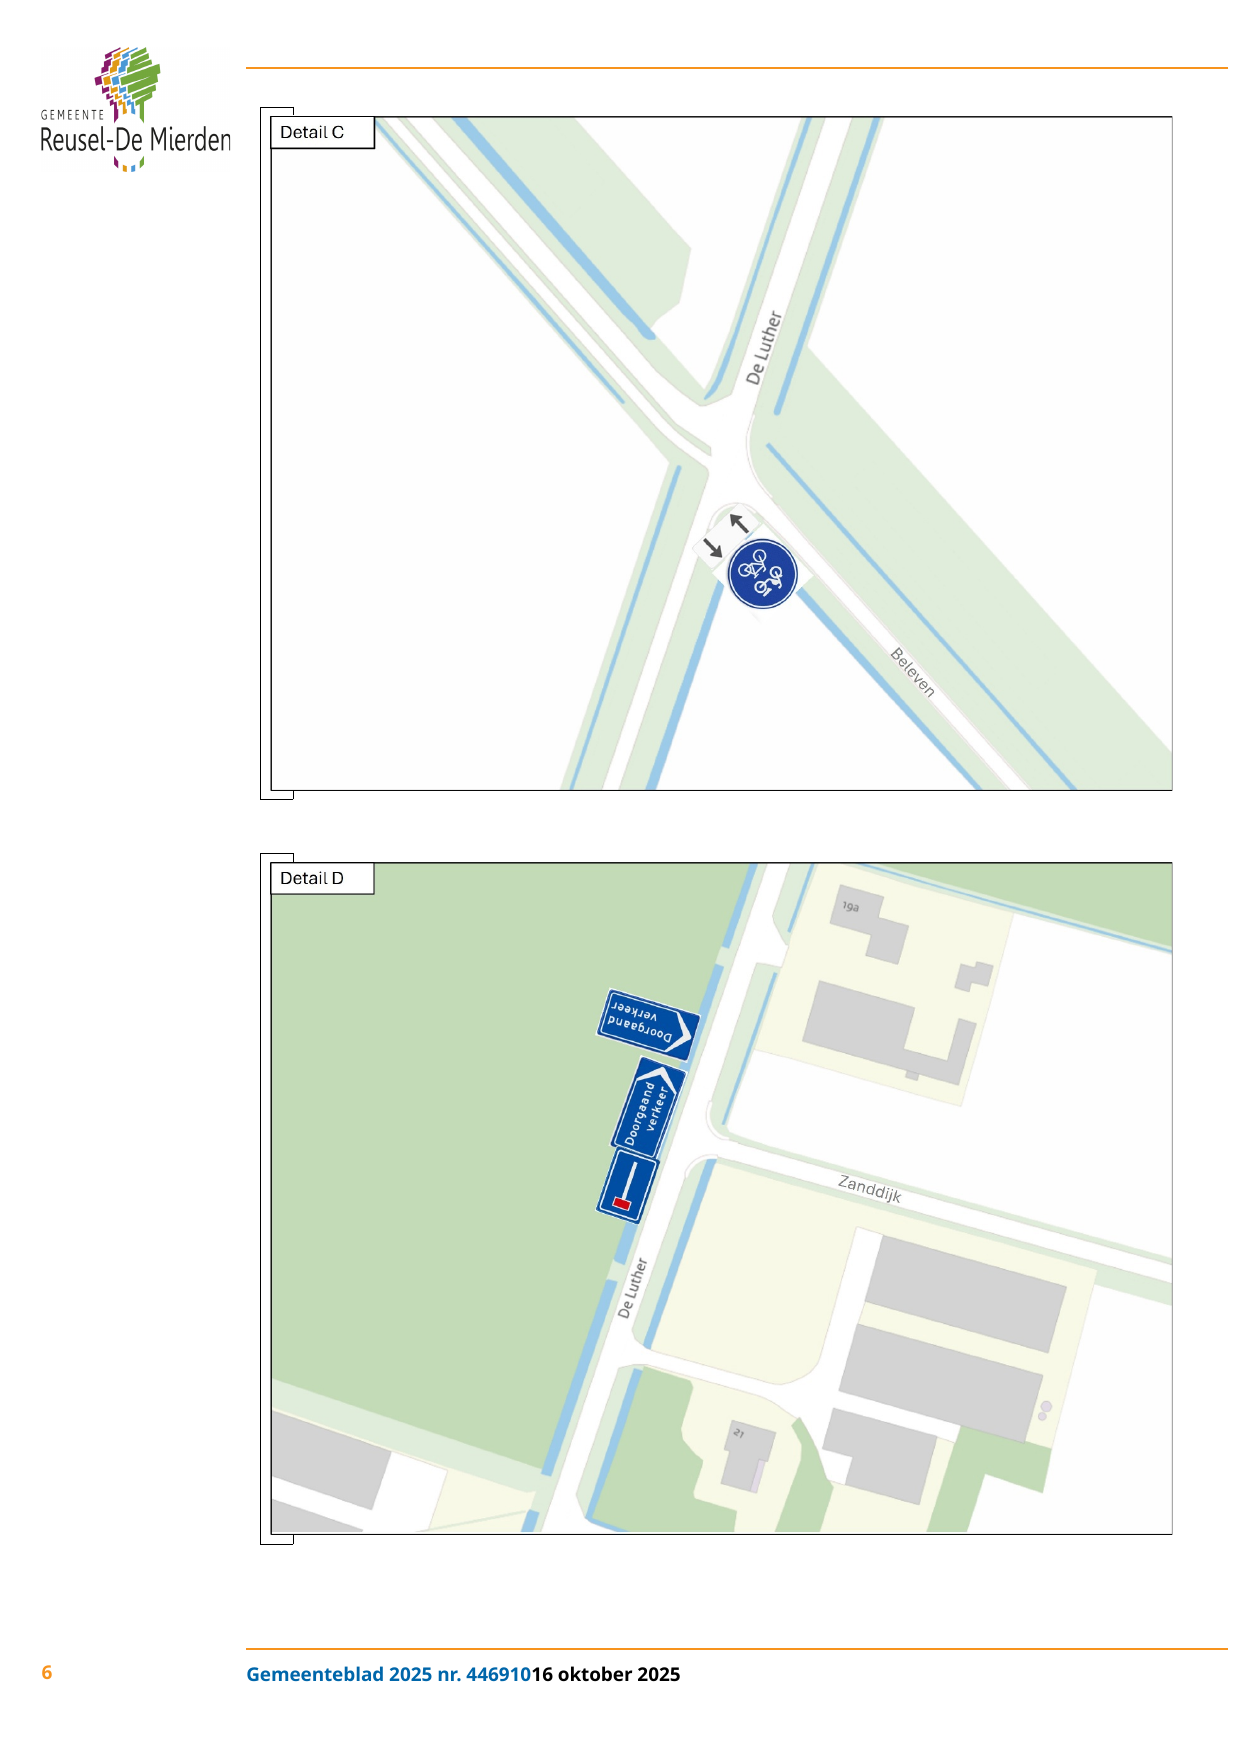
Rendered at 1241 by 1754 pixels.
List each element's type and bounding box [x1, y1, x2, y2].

picture [268, 115, 1173, 791]
picture [268, 862, 1173, 1535]
picture [41, 47, 231, 172]
